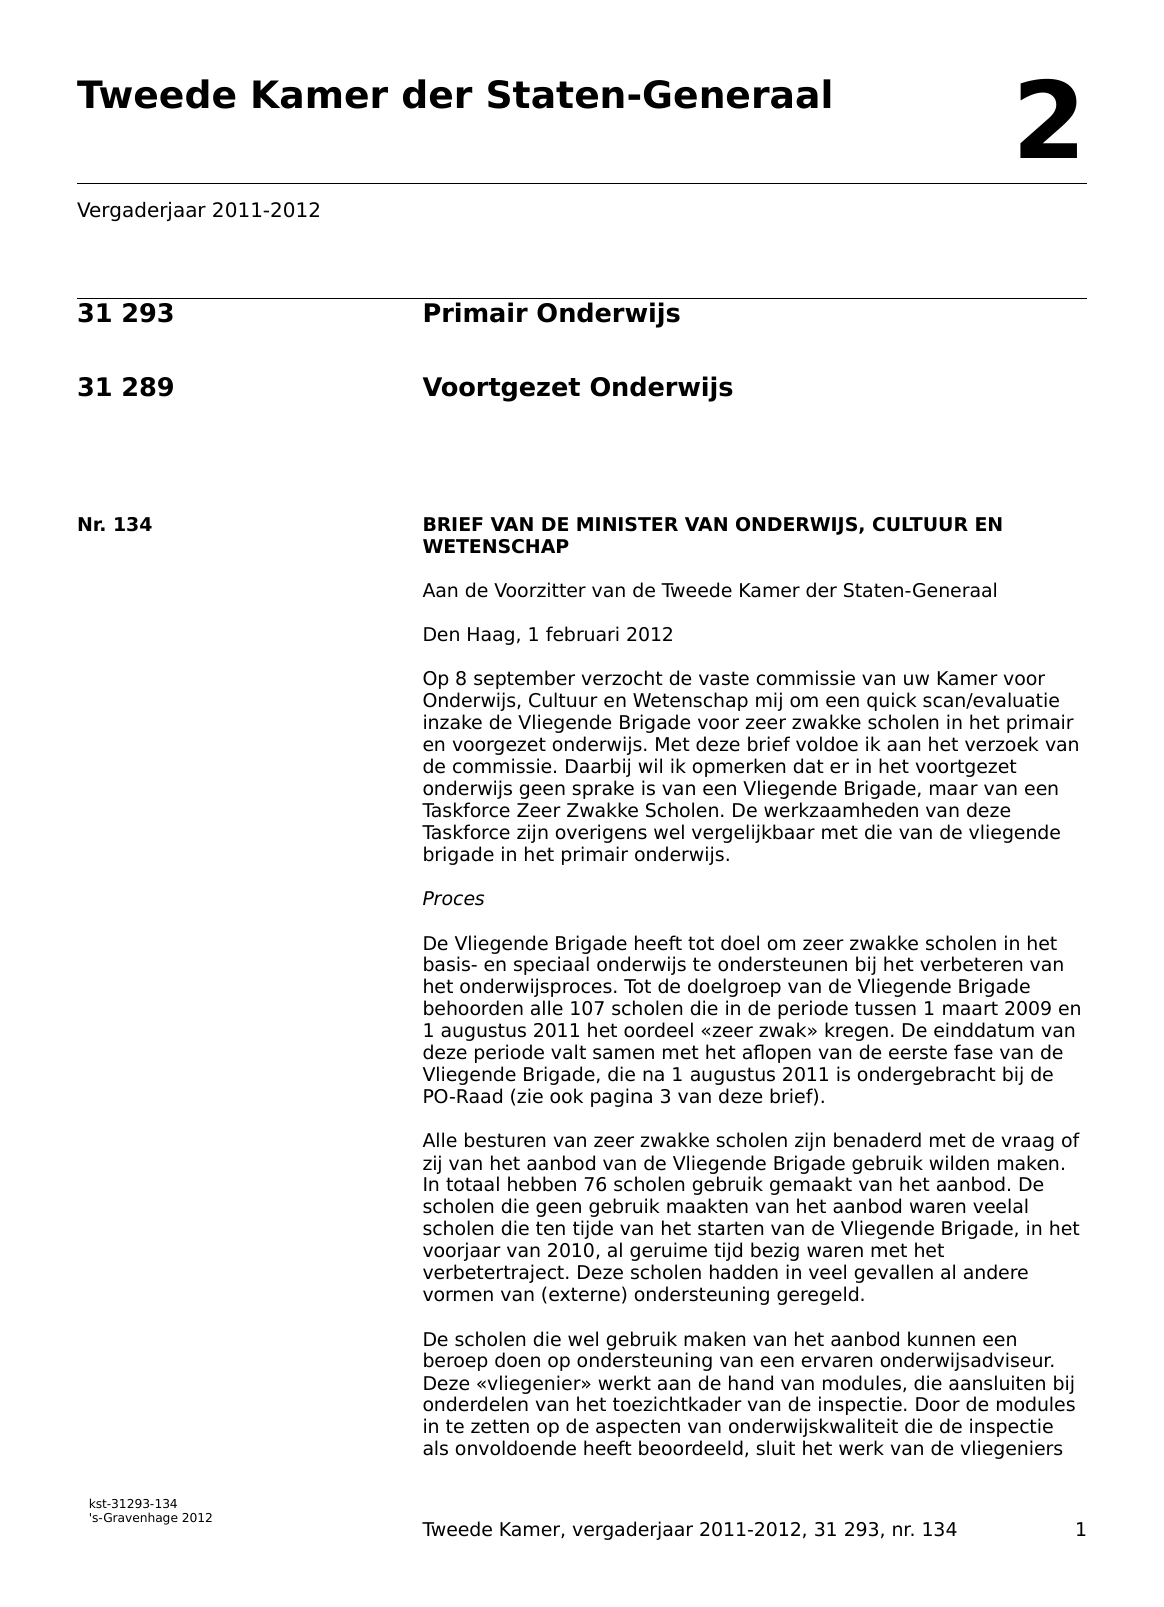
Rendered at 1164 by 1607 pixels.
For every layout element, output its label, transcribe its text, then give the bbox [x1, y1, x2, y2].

text Op 8 september verzocht de vaste commissie van uw Kamer voor Onderwijs, Cultuur en Wetenschap mij om een quick scan/evaluatie inzake de Vliegende Brigade voor zeer zwakke scholen in het primair en voorgezet onderwijs. Met deze brief voldoe ik aan het verzoek van de commissie. Daarbij wil ik opmerken dat er in het voortgezet onderwijs geen sprake is van een Vliegende Brigade, maar van een Taskforce Zeer Zwakke Scholen. De werkzaamheden van deze Taskforce zijn overigens wel vergelijkbaar met die van de vliegende brigade in het primair onderwijs. [422, 668, 1087, 866]
text Den Haag, 1 februari 2012 [422, 624, 1087, 646]
text kst-31293-134 [88, 1497, 323, 1511]
table_header Tweede Kamer der Staten-Generaal [77, 59, 886, 183]
subtitle 31 293 Primair Onderwijs [77, 299, 1087, 329]
subtitle Proces [422, 888, 1087, 910]
text De scholen die wel gebruik maken van het aanbod kunnen een beroep doen op ondersteuning van een ervaren onderwijsadviseur. Deze «vliegenier» werkt aan de hand van modules, die aansluiten bij onderdelen van het toezichtkader van de inspectie. Door de modules in te zetten op de aspecten van onderwijskwaliteit die de inspectie als onvoldoende heeft beoordeeld, sluit het werk van de vliegeniers [422, 1328, 1087, 1460]
subtitle Nr. 134 BRIEF VAN DE MINISTER VAN ONDERWIJS, CULTUUR EN WETENSCHAP [77, 514, 1087, 558]
subtitle 31 289 Voortgezet Onderwijs [77, 373, 1087, 403]
text 's-Gravenhage 2012 [88, 1511, 323, 1525]
table_header 2 [886, 59, 1087, 183]
text Aan de Voorzitter van de Tweede Kamer der Staten-Generaal [422, 580, 1087, 602]
table_cell Vergaderjaar 2011-2012 [77, 184, 1087, 298]
text De Vliegende Brigade heeft tot doel om zeer zwakke scholen in het basis- en speciaal onderwijs te ondersteunen bij het verbeteren van het onderwijsproces. Tot de doelgroep van de Vliegende Brigade behoorden alle 107 scholen die in de periode tussen 1 maart 2009 en 1 augustus 2011 het oordeel «zeer zwak» kregen. De einddatum van deze periode valt samen met het aflopen van de eerste fase van de Vliegende Brigade, die na 1 augustus 2011 is ondergebracht bij de PO-Raad (zie ook pagina 3 van deze brief). [422, 932, 1087, 1108]
text Alle besturen van zeer zwakke scholen zijn benaderd met de vraag of zij van het aanbod van de Vliegende Brigade gebruik wilden maken. In totaal hebben 76 scholen gebruik gemaakt van het aanbod. De scholen die geen gebruik maakten van het aanbod waren veelal scholen die ten tijde van het starten van de Vliegende Brigade, in het voorjaar van 2010, al geruime tijd bezig waren met het verbetertraject. Deze scholen hadden in veel gevallen al andere vormen van (externe) ondersteuning geregeld. [422, 1130, 1087, 1306]
